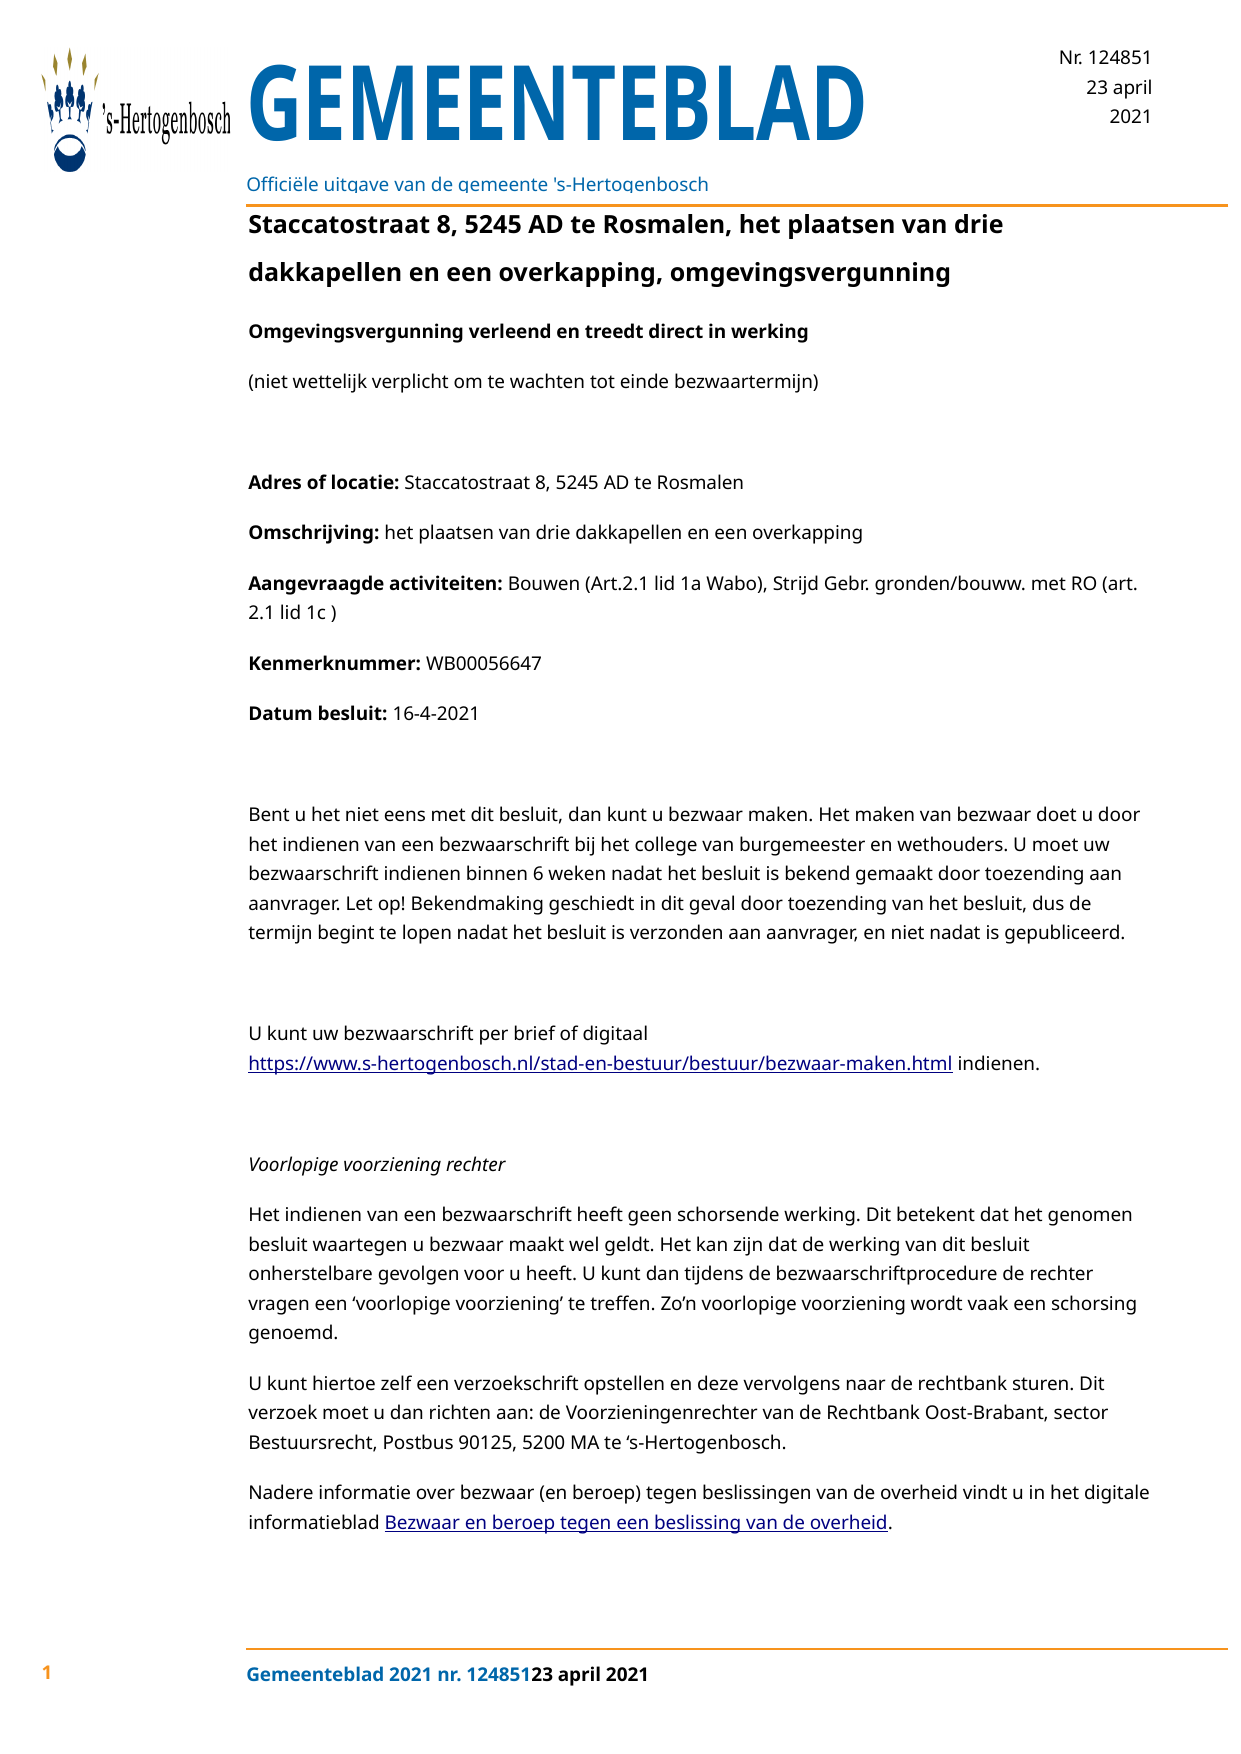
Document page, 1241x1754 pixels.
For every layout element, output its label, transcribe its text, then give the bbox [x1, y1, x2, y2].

text Staccatostraat 8, 5245 AD te Rosmalen, het plaatsen van drie dakkapellen en een overkapping, omgevingsvergunning [248, 207, 1152, 288]
text Nadere informatie over bezwaar (en beroep) tegen beslissingen van de overheid vindt u in het digitale informatieblad Bezwaar en beroep tegen een beslissing van de overheid. [248, 1479, 1152, 1535]
text U kunt hiertoe zelf een verzoekschrift opstellen en deze vervolgens naar de rechtbank sturen. Dit verzoek moet u dan richten aan: de Voorzieningenrechter van de Rechtbank Oost-Brabant, sector Bestuursrecht, Postbus 90125, 5200 MA te ‘s-Hertogenbosch. [248, 1370, 1152, 1455]
text Omschrijving: het plaatsen van drie dakkapellen en een overkapping [248, 519, 1152, 545]
text Omgevingsvergunning verleend en treedt direct in werking [248, 318, 1152, 344]
text (niet wettelijk verplicht om te wachten tot einde bezwaartermijn) [248, 368, 1152, 394]
picture [41, 47, 231, 172]
text Aangevraagde activiteiten: Bouwen (Art.2.1 lid 1a Wabo), Strijd Gebr. gronden/bouww. met RO (art. 2.1 lid 1c ) [248, 570, 1152, 625]
text Kenmerknummer: WB00056647 [248, 650, 1152, 676]
text U kunt uw bezwaarschrift per brief of digitaal https://www.s-hertogenbosch.nl/stad-en-bestuur/bestuur/bezwaar-maken.html indienen. [248, 1020, 1152, 1076]
text Datum besluit: 16-4-2021 [248, 700, 1152, 726]
text Het indienen van een bezwaarschrift heeft geen schorsende werking. Dit betekent dat het genomen besluit waartegen u bezwaar maakt wel geldt. Het kan zijn dat de werking van dit besluit onherstelbare gevolgen voor u heeft. U kunt dan tijdens de bezwaarschriftprocedure de rechter vragen een ‘voorlopige voorziening’ te treffen. Zo’n voorlopige voorziening wordt vaak een schorsing genoemd. [248, 1201, 1152, 1345]
text Bent u het niet eens met dit besluit, dan kunt u bezwaar maken. Het maken van bezwaar doet u door het indienen van een bezwaarschrift bij het college van burgemeester en wethouders. U moet uw bezwaarschrift indienen binnen 6 weken nadat het besluit is bekend gemaakt door toezending aan aanvrager. Let op! Bekendmaking geschiedt in dit geval door toezending van het besluit, dus de termijn begint te lopen nadat het besluit is verzonden aan aanvrager, en niet nadat is gepubliceerd. [248, 801, 1152, 945]
text Voorlopige voorziening rechter [248, 1151, 1152, 1177]
text Adres of locatie: Staccatostraat 8, 5245 AD te Rosmalen [248, 469, 1152, 495]
